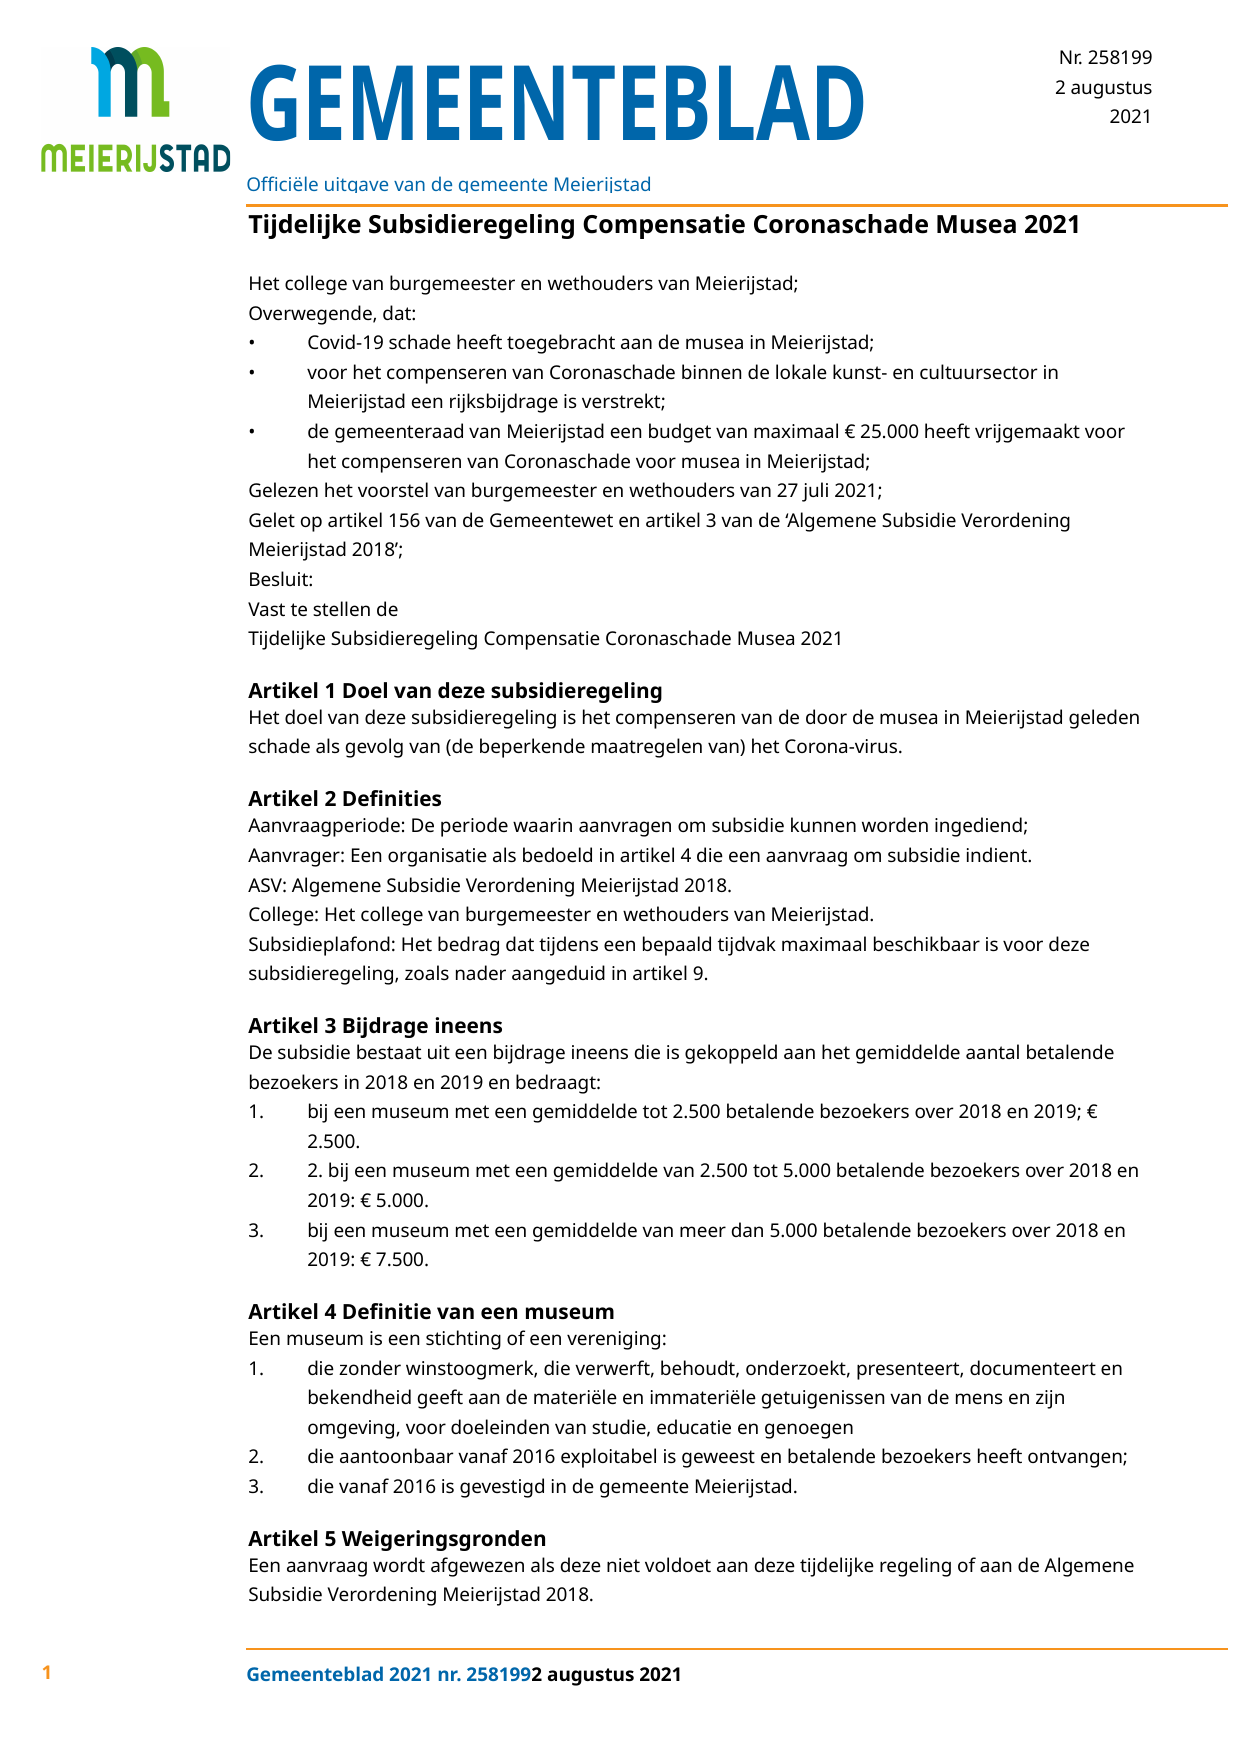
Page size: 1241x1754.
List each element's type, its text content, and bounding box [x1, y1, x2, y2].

text Artikel 3 Bijdrage ineens [248, 1011, 1152, 1039]
text Het doel van deze subsidieregeling is het compenseren van de door de musea in Meierijstad geleden schade als gevolg van (de beperkende maatregelen van) het Corona-virus. [248, 704, 1152, 759]
text Artikel 2 Definities [248, 784, 1152, 813]
list die aantoonbaar vanaf 2016 exploitabel is geweest en betalende bezoekers heeft ontvangen; [248, 1444, 1152, 1469]
text ASV: Algemene Subsidie Verordening Meierijstad 2018. [248, 872, 1152, 897]
text Tijdelijke Subsidieregeling Compensatie Coronaschade Musea 2021 [248, 625, 1152, 651]
text Subsidieplafond: Het bedrag dat tijdens een bepaald tijdvak maximaal beschikbaar is voor deze subsidieregeling, zoals nader aangeduid in artikel 9. [248, 931, 1152, 986]
list de gemeenteraad van Meierijstad een budget van maximaal € 25.000 heeft vrijgemaakt voor het compenseren van Coronaschade voor musea in Meierijstad; [248, 418, 1152, 473]
text Een museum is een stichting of een vereniging: [248, 1325, 1152, 1351]
text Aanvraagperiode: De periode waarin aanvragen om subsidie kunnen worden ingediend; [248, 813, 1152, 838]
list voor het compenseren van Coronaschade binnen de lokale kunst- en cultuursector in Meierijstad een rijksbijdrage is verstrekt; [248, 359, 1152, 414]
text Besluit: [248, 566, 1152, 592]
list bij een museum met een gemiddelde van meer dan 5.000 betalende bezoekers over 2018 en 2019: € 7.500. [248, 1217, 1152, 1272]
list 2. bij een museum met een gemiddelde van 2.500 tot 5.000 betalende bezoekers over 2018 en 2019: € 5.000. [248, 1158, 1152, 1213]
list bij een museum met een gemiddelde tot 2.500 betalende bezoekers over 2018 en 2019; € 2.500. [248, 1098, 1152, 1154]
text Artikel 4 Definitie van een museum [248, 1297, 1152, 1325]
text Artikel 5 Weigeringsgronden [248, 1524, 1152, 1552]
text De subsidie bestaat uit een bijdrage ineens die is gekoppeld aan het gemiddelde aantal betalende bezoekers in 2018 en 2019 en bedraagt: [248, 1039, 1152, 1095]
picture [41, 47, 231, 172]
text Tijdelijke Subsidieregeling Compensatie Coronaschade Musea 2021 [248, 207, 1152, 241]
text College: Het college van burgemeester en wethouders van Meierijstad. [248, 901, 1152, 927]
text Gelezen het voorstel van burgemeester en wethouders van 27 juli 2021; [248, 477, 1152, 503]
text Artikel 1 Doel van deze subsidieregeling [248, 676, 1152, 704]
text Aanvrager: Een organisatie als bedoeld in artikel 4 die een aanvraag om subsidie indient. [248, 842, 1152, 868]
text Gelet op artikel 156 van de Gemeentewet en artikel 3 van de ‘Algemene Subsidie Verordening Meierijstad 2018’; [248, 507, 1152, 562]
text Overwegende, dat: [248, 300, 1152, 326]
text Vast te stellen de [248, 596, 1152, 621]
list Covid-19 schade heeft toegebracht aan de musea in Meierijstad; [248, 329, 1152, 355]
list die zonder winstoogmerk, die verwerft, behoudt, onderzoekt, presenteert, documenteert en bekendheid geeft aan de materiële en immateriële getuigenissen van de mens en zijn omgeving, voor doeleinden van studie, educatie en genoegen [248, 1355, 1152, 1440]
text Een aanvraag wordt afgewezen als deze niet voldoet aan deze tijdelijke regeling of aan de Algemene Subsidie Verordening Meierijstad 2018. [248, 1552, 1152, 1607]
list die vanaf 2016 is gevestigd in de gemeente Meierijstad. [248, 1473, 1152, 1499]
text Het college van burgemeester en wethouders van Meierijstad; [248, 270, 1152, 296]
